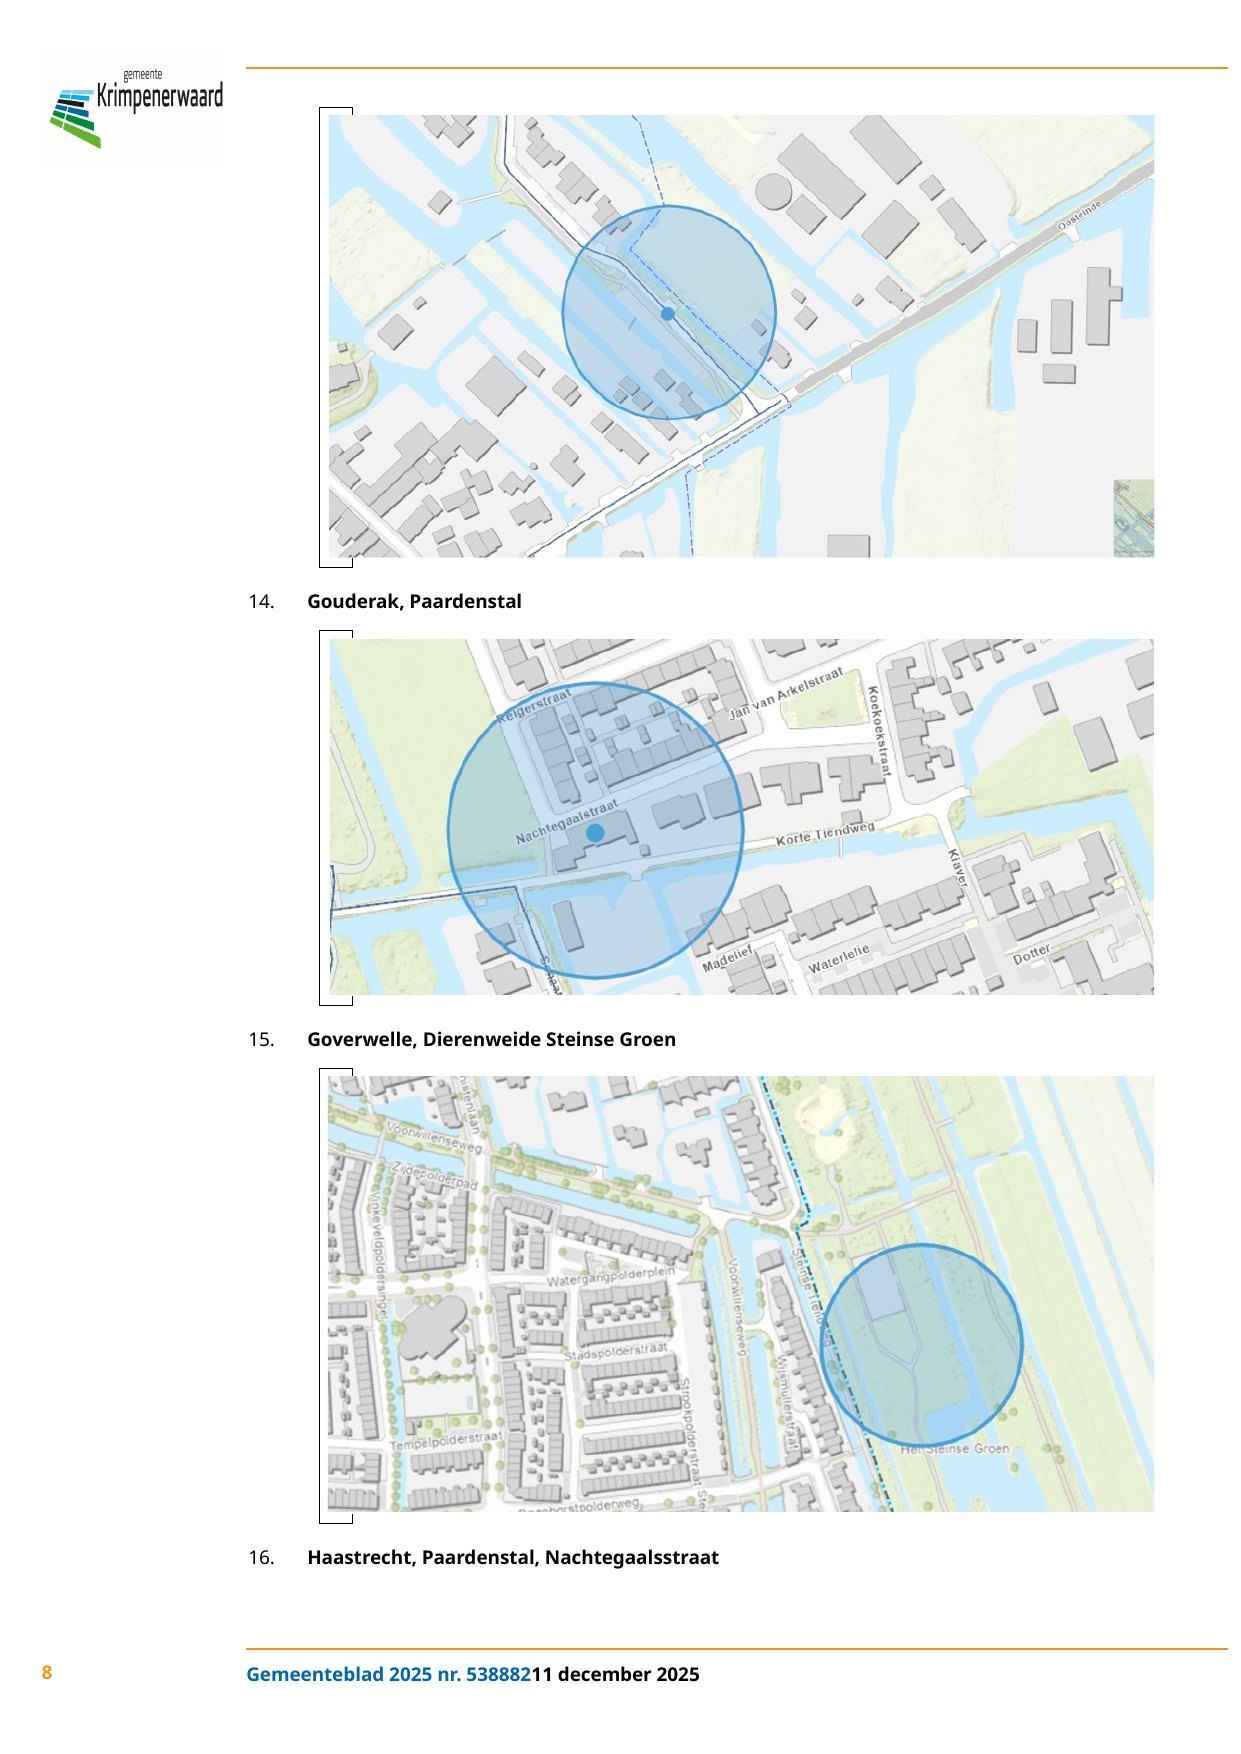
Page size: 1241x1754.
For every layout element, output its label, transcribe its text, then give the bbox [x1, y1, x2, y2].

picture [41, 47, 231, 172]
picture [327, 638, 1155, 996]
list Gouderak, Paardenstal [248, 588, 1152, 614]
picture [327, 115, 1155, 558]
picture [327, 1076, 1155, 1514]
list Goverwelle, Dierenweide Steinse Groen [248, 1026, 1152, 1052]
list Haastrecht, Paardenstal, Nachtegaalsstraat [248, 1544, 1152, 1570]
